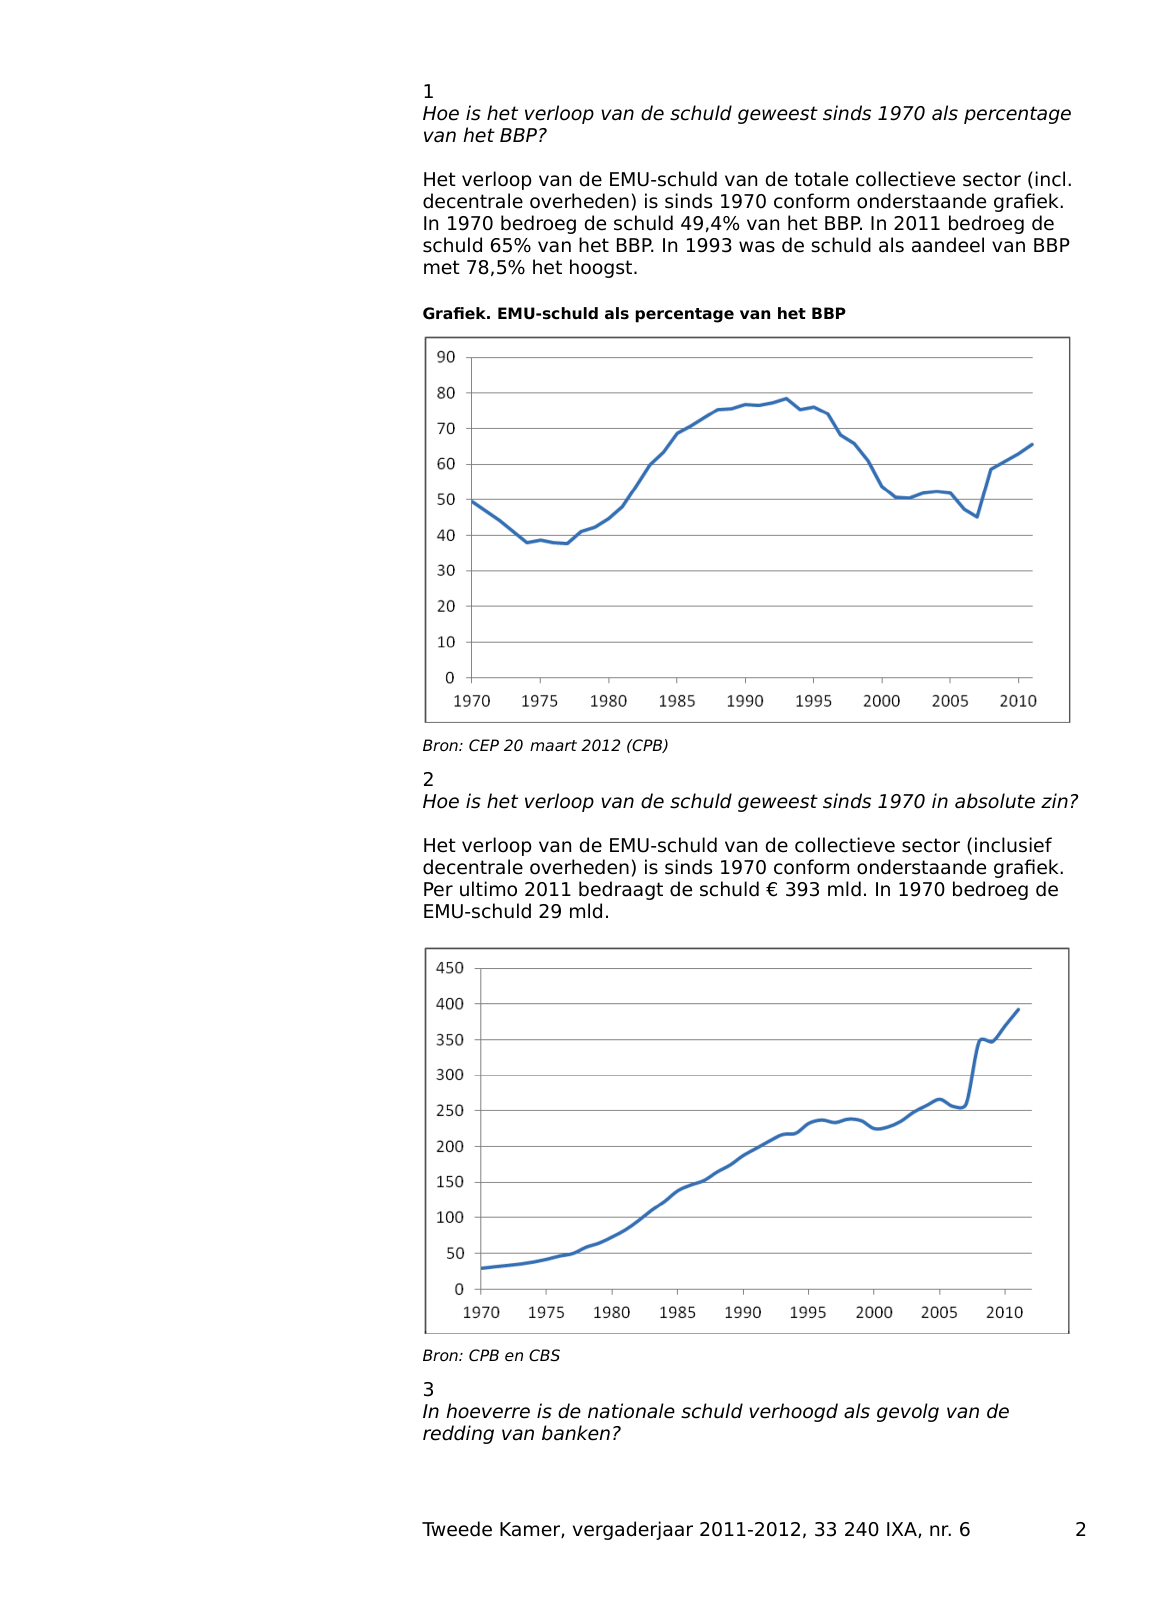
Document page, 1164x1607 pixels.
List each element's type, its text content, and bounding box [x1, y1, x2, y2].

text 2 [422, 769, 1087, 791]
text In hoeverre is de nationale schuld verhoogd als gevolg van de redding van banken? [422, 1401, 1087, 1445]
text Het verloop van de EMU-schuld van de totale collectieve sector (incl. decentrale overheden) is sinds 1970 conform onderstaande grafiek. In 1970 bedroeg de schuld 49,4% van het BBP. In 2011 bedroeg de schuld 65% van het BBP. In 1993 was de schuld als aandeel van BBP met 78,5% het hoogst. [422, 169, 1087, 279]
text 1 [422, 81, 1087, 103]
text Hoe is het verloop van de schuld geweest sinds 1970 als percentage van het BBP? [422, 103, 1087, 147]
text Bron: CPB en CBS [422, 1347, 1072, 1365]
picture [422, 335, 1072, 725]
text Grafiek. EMU-schuld als percentage van het BBP [422, 305, 1072, 323]
text Hoe is het verloop van de schuld geweest sinds 1970 in absolute zin? [422, 791, 1087, 813]
picture [422, 945, 1072, 1335]
text Het verloop van de EMU-schuld van de collectieve sector (inclusief decentrale overheden) is sinds 1970 conform onderstaande grafiek. Per ultimo 2011 bedraagt de schuld € 393 mld. In 1970 bedroeg de EMU-schuld 29 mld. [422, 835, 1087, 923]
text 3 [422, 1379, 1087, 1401]
text Bron: CEP 20 maart 2012 (CPB) [422, 737, 1072, 755]
